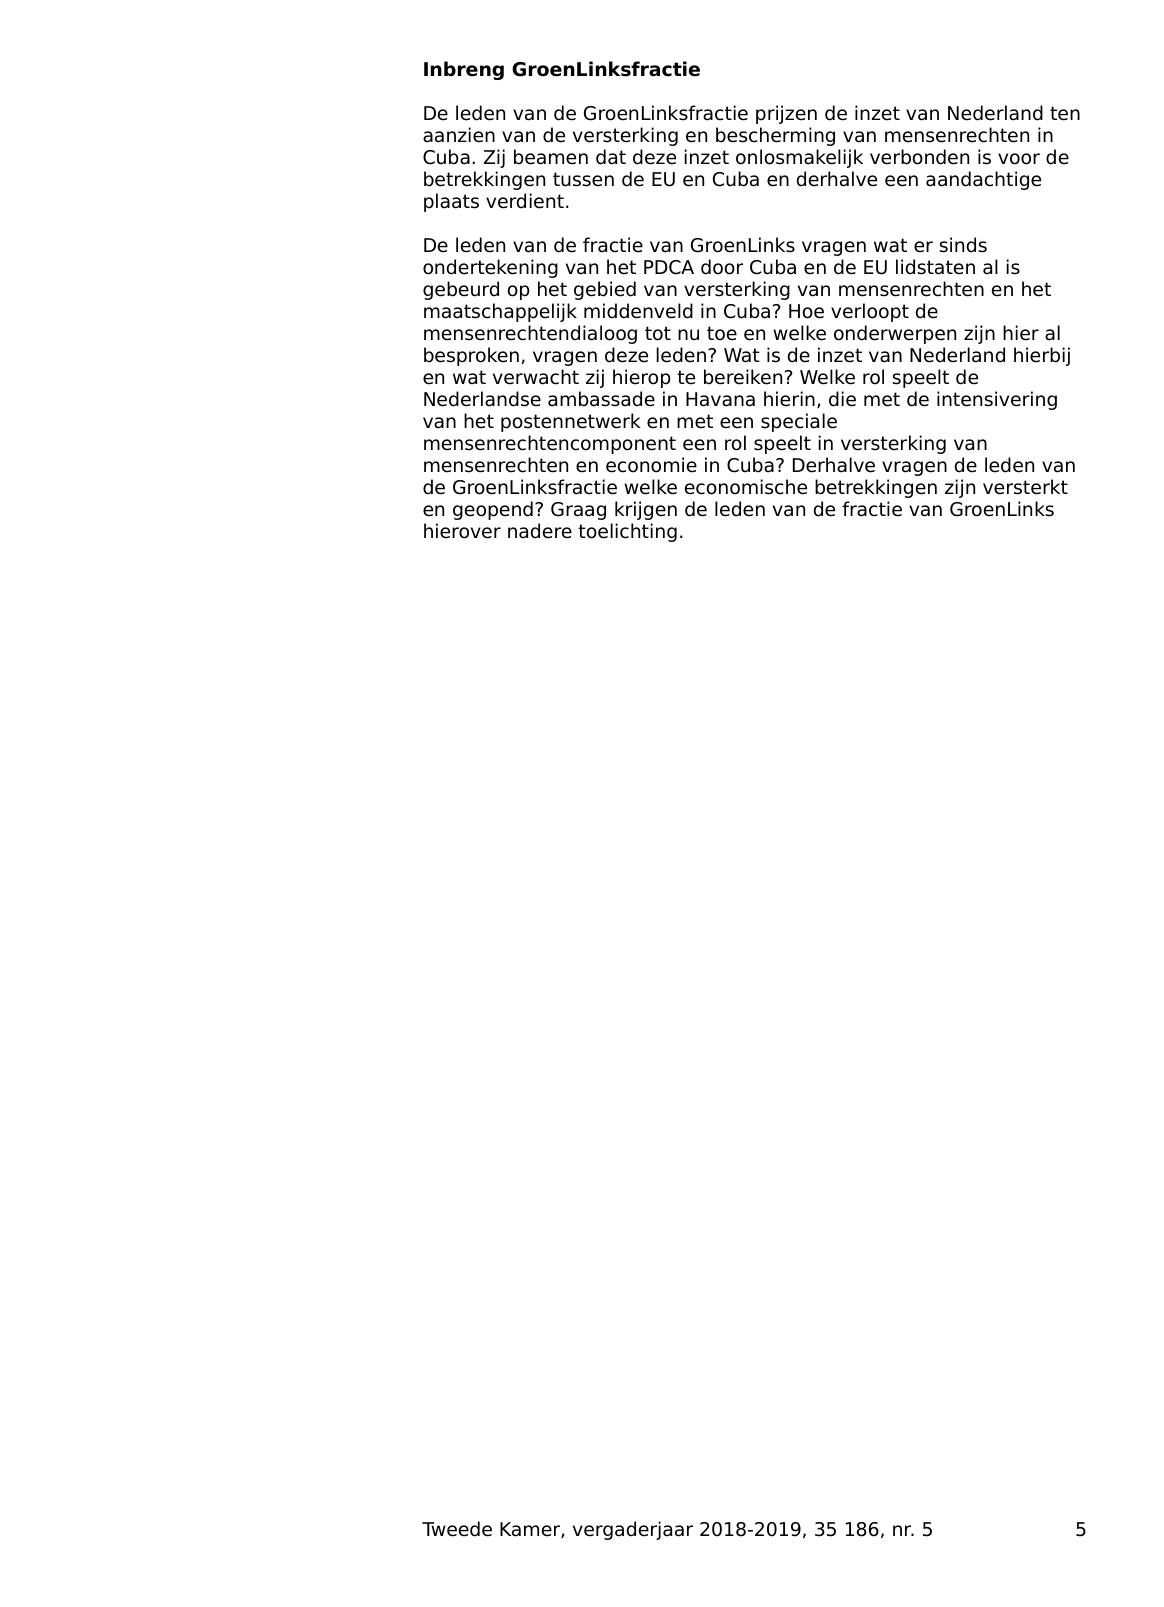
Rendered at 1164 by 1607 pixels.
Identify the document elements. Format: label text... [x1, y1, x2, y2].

text De leden van de GroenLinksfractie prijzen de inzet van Nederland ten aanzien van de versterking en bescherming van mensenrechten in Cuba. Zij beamen dat deze inzet onlosmakelijk verbonden is voor de betrekkingen tussen de EU en Cuba en derhalve een aandachtige plaats verdient. [422, 103, 1087, 213]
subtitle Inbreng GroenLinksfractie [422, 59, 1087, 81]
text De leden van de fractie van GroenLinks vragen wat er sinds ondertekening van het PDCA door Cuba en de EU lidstaten al is gebeurd op het gebied van versterking van mensenrechten en het maatschappelijk middenveld in Cuba? Hoe verloopt de mensenrechtendialoog tot nu toe en welke onderwerpen zijn hier al besproken, vragen deze leden? Wat is de inzet van Nederland hierbij en wat verwacht zij hierop te bereiken? Welke rol speelt de Nederlandse ambassade in Havana hierin, die met de intensivering van het postennetwerk en met een speciale mensenrechtencomponent een rol speelt in versterking van mensenrechten en economie in Cuba? Derhalve vragen de leden van de GroenLinksfractie welke economische betrekkingen zijn versterkt en geopend? Graag krijgen de leden van de fractie van GroenLinks hierover nadere toelichting. [422, 235, 1087, 543]
